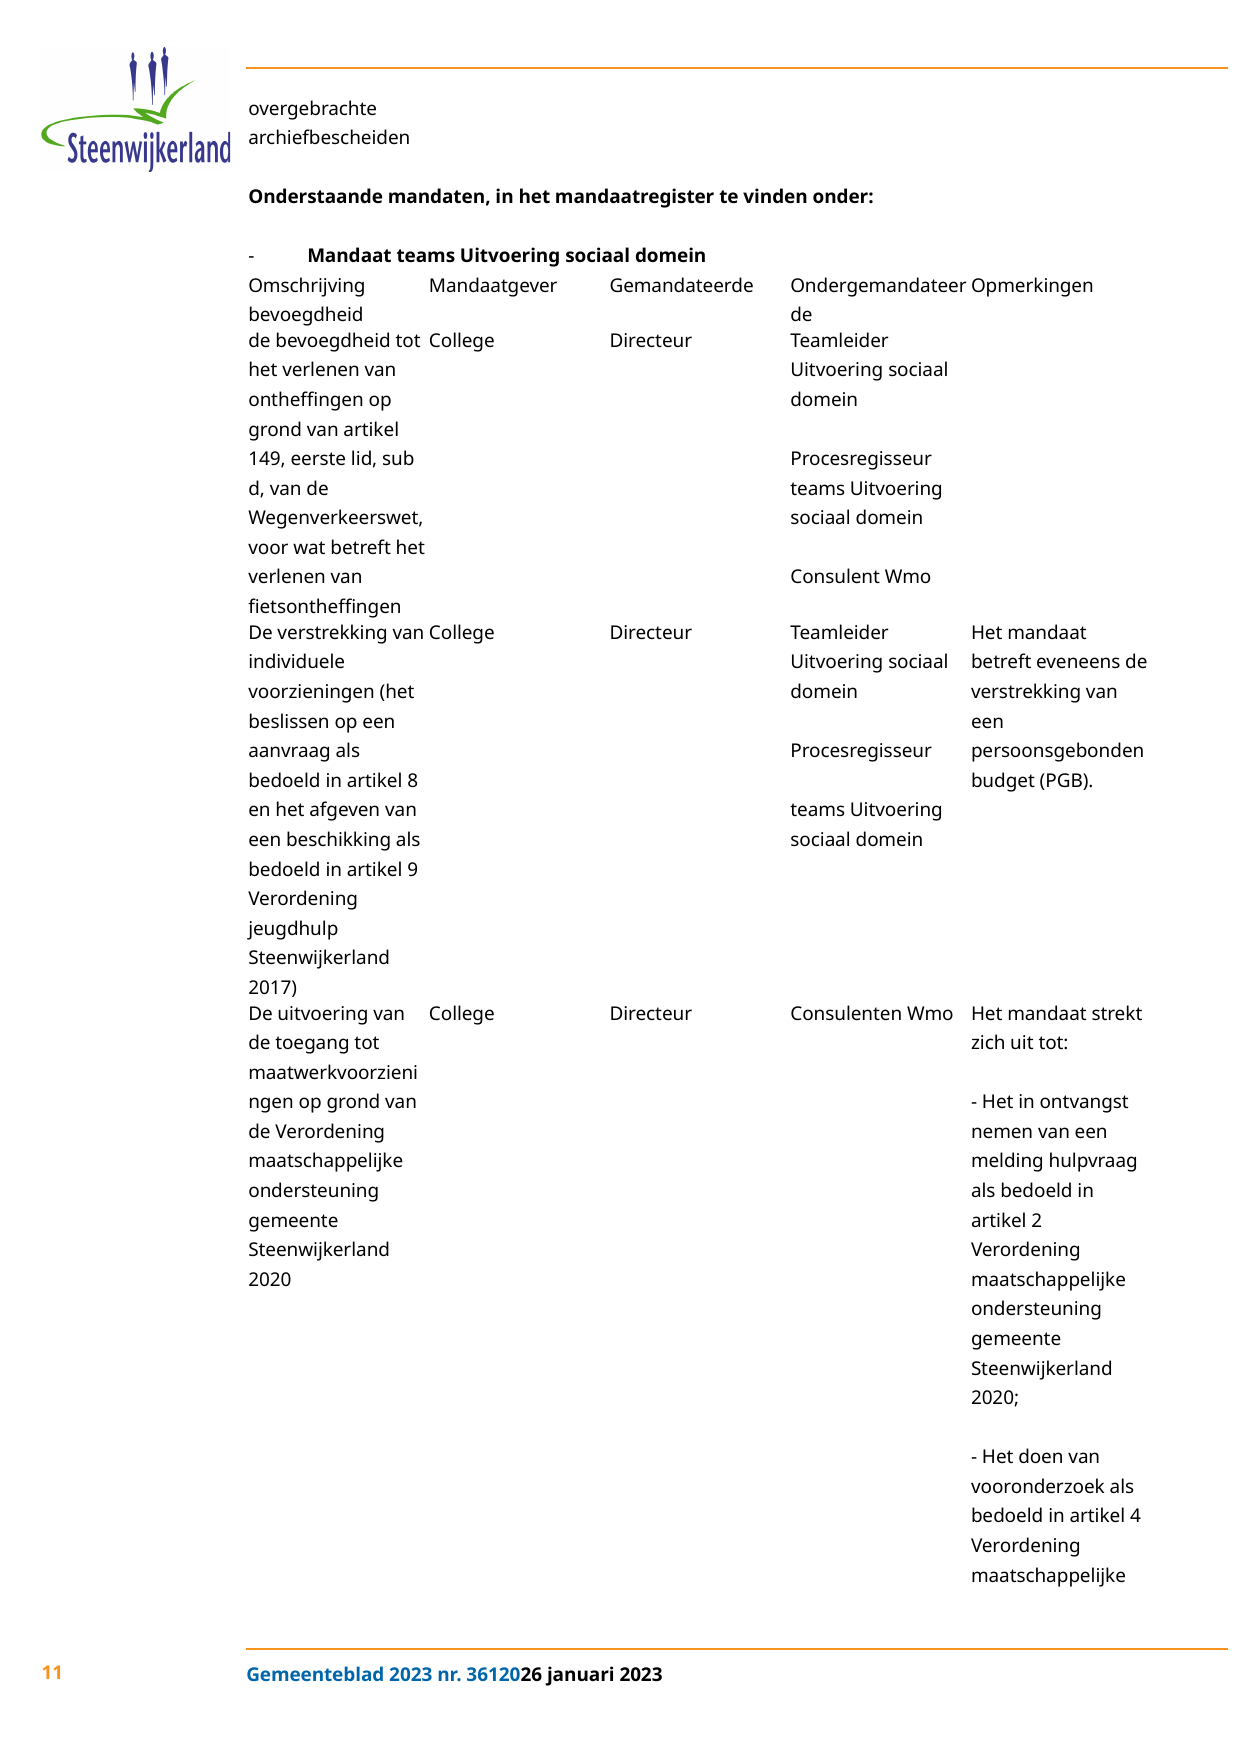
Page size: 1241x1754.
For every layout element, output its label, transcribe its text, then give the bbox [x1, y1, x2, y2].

table_cell Consulenten Wmo [790, 1000, 971, 1588]
table_cell de bevoegdheid tot het verlenen van ontheffingen op grond van artikel 149, eerste lid, sub d, van de Wegenverkeerswet, voor wat betreft het verlenen van fietsontheffingen [248, 327, 429, 619]
table_cell [971, 95, 1152, 150]
table_cell Teamleider Uitvoering sociaal domein Procesregisseur teams Uitvoering sociaal domein [790, 619, 971, 1000]
table_cell De uitvoering van de toegang tot maatwerkvoorzieningen op grond van de Verordening maatschappelijke ondersteuning gemeente Steenwijkerland 2020 [248, 1000, 429, 1588]
table_cell Directeur [609, 327, 790, 619]
picture [41, 47, 231, 172]
table_cell De verstrekking van individuele voorzieningen (het beslissen op een aanvraag als bedoeld in artikel 8 en het afgeven van een beschikking als bedoeld in artikel 9 Verordening jeugdhulp Steenwijkerland 2017) [248, 619, 429, 1000]
table_cell Het mandaat strekt zich uit tot: - Het in ontvangst nemen van een melding hulpvraag als bedoeld in artikel 2 Verordening maatschappelijke ondersteuning gemeente Steenwijkerland 2020; - Het doen van vooronderzoek als bedoeld in artikel 4 Verordening maatschappelijke [971, 1000, 1152, 1588]
table_cell [609, 95, 790, 150]
table_header Gemandateerde [609, 272, 790, 327]
text Onderstaande mandaten, in het mandaatregister te vinden onder: [248, 183, 1152, 209]
table_cell Teamleider Uitvoering sociaal domein Procesregisseur teams Uitvoering sociaal domein Consulent Wmo [790, 327, 971, 619]
table_cell College [429, 619, 609, 1000]
list Mandaat teams Uitvoering sociaal domein [248, 242, 1152, 268]
table_cell Directeur [609, 619, 790, 1000]
table_header Mandaatgever [429, 272, 609, 327]
table_cell [429, 95, 609, 150]
table_header Opmerkingen [971, 272, 1152, 327]
table_cell College [429, 327, 609, 619]
table_cell [971, 327, 1152, 619]
table_header Omschrijving bevoegdheid [248, 272, 429, 327]
table_header Ondergemandateerde [790, 272, 971, 327]
table_cell overgebrachte archiefbescheiden [248, 95, 429, 150]
table_cell Directeur [609, 1000, 790, 1588]
table_cell College [429, 1000, 609, 1588]
table_cell [790, 95, 971, 150]
table_cell Het mandaat betreft eveneens de verstrekking van een persoonsgebonden budget (PGB). [971, 619, 1152, 1000]
